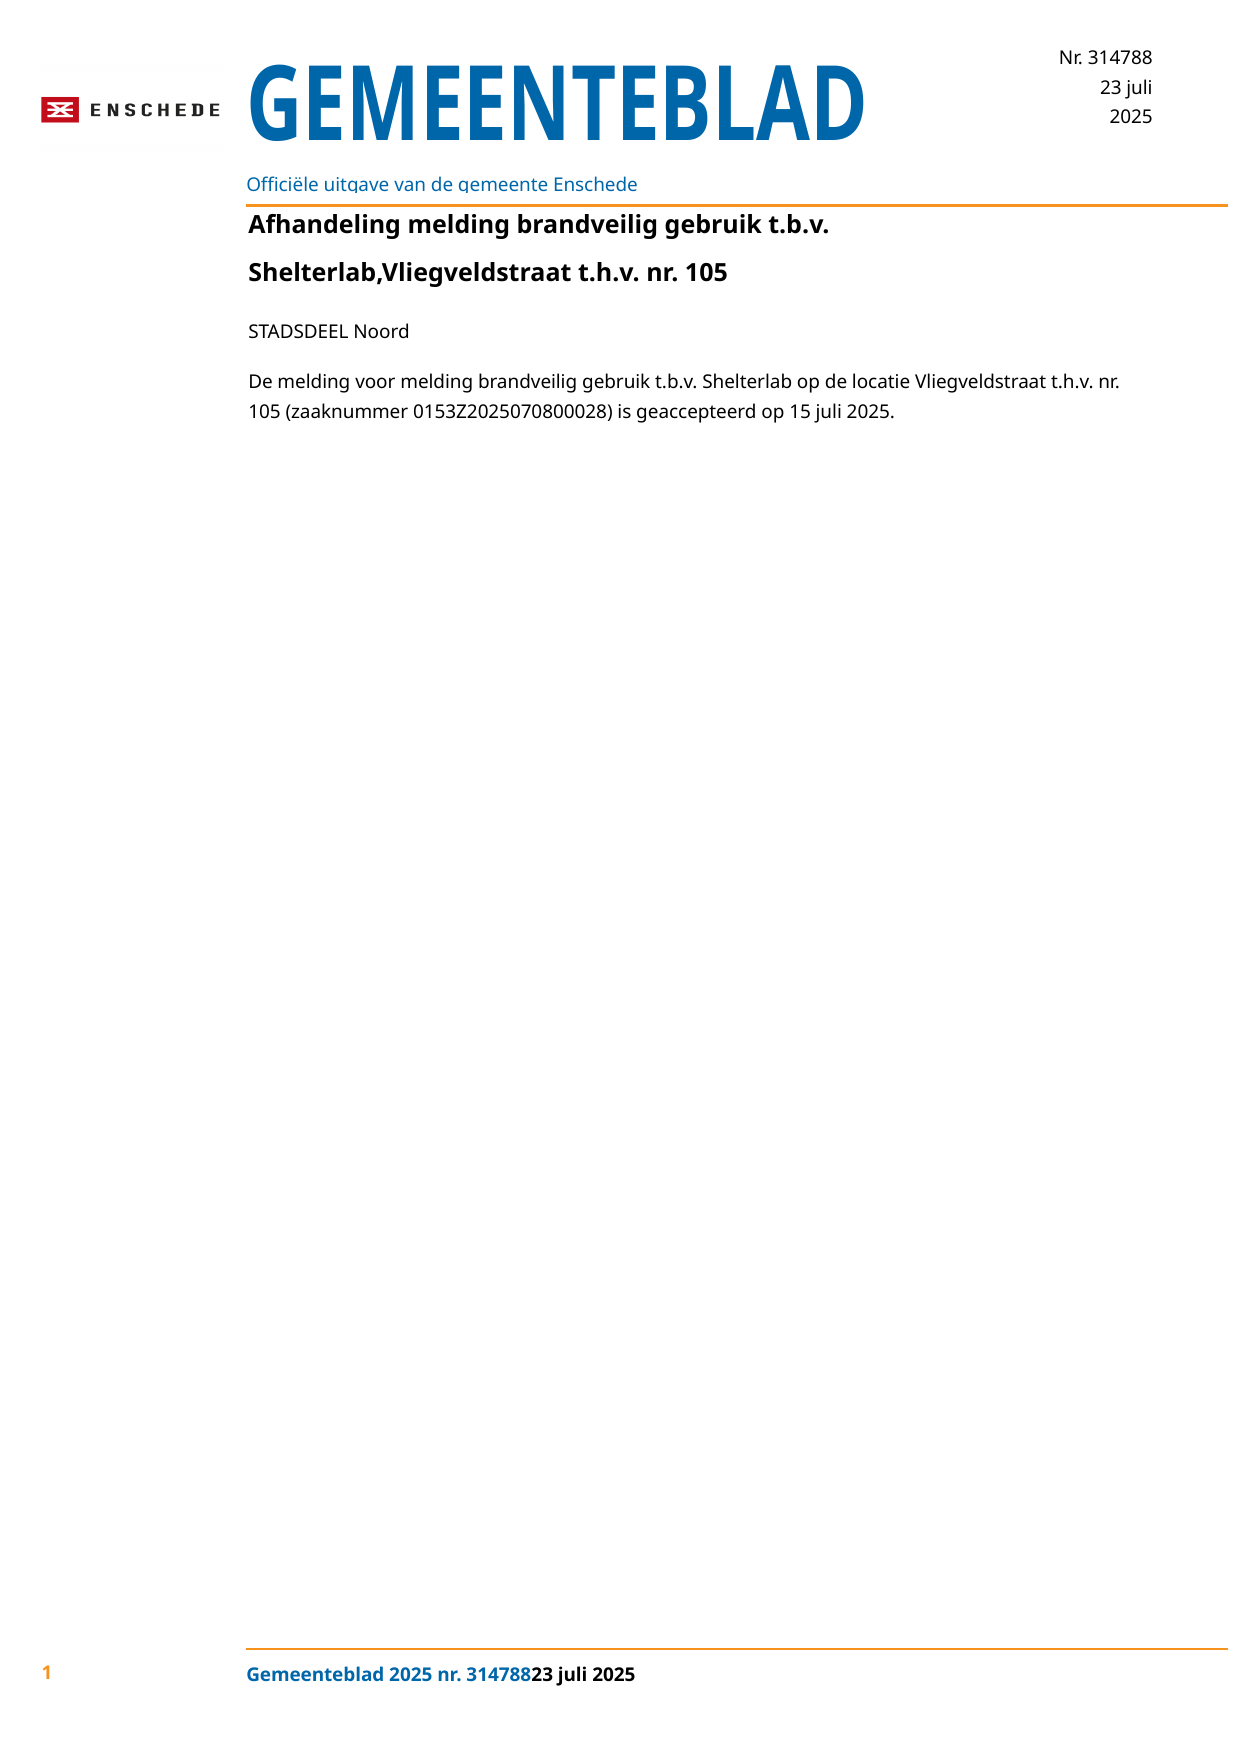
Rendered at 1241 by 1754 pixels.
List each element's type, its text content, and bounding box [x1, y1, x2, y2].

text STADSDEEL Noord [248, 318, 1152, 344]
text Afhandeling melding brandveilig gebruik t.b.v. Shelterlab,Vliegveldstraat t.h.v. nr. 105 [248, 207, 1152, 288]
text De melding voor melding brandveilig gebruik t.b.v. Shelterlab op de locatie Vliegveldstraat t.h.v. nr. 105 (zaaknummer 0153Z2025070800028) is geaccepteerd op 15 juli 2025. [248, 368, 1152, 424]
picture [41, 47, 231, 172]
